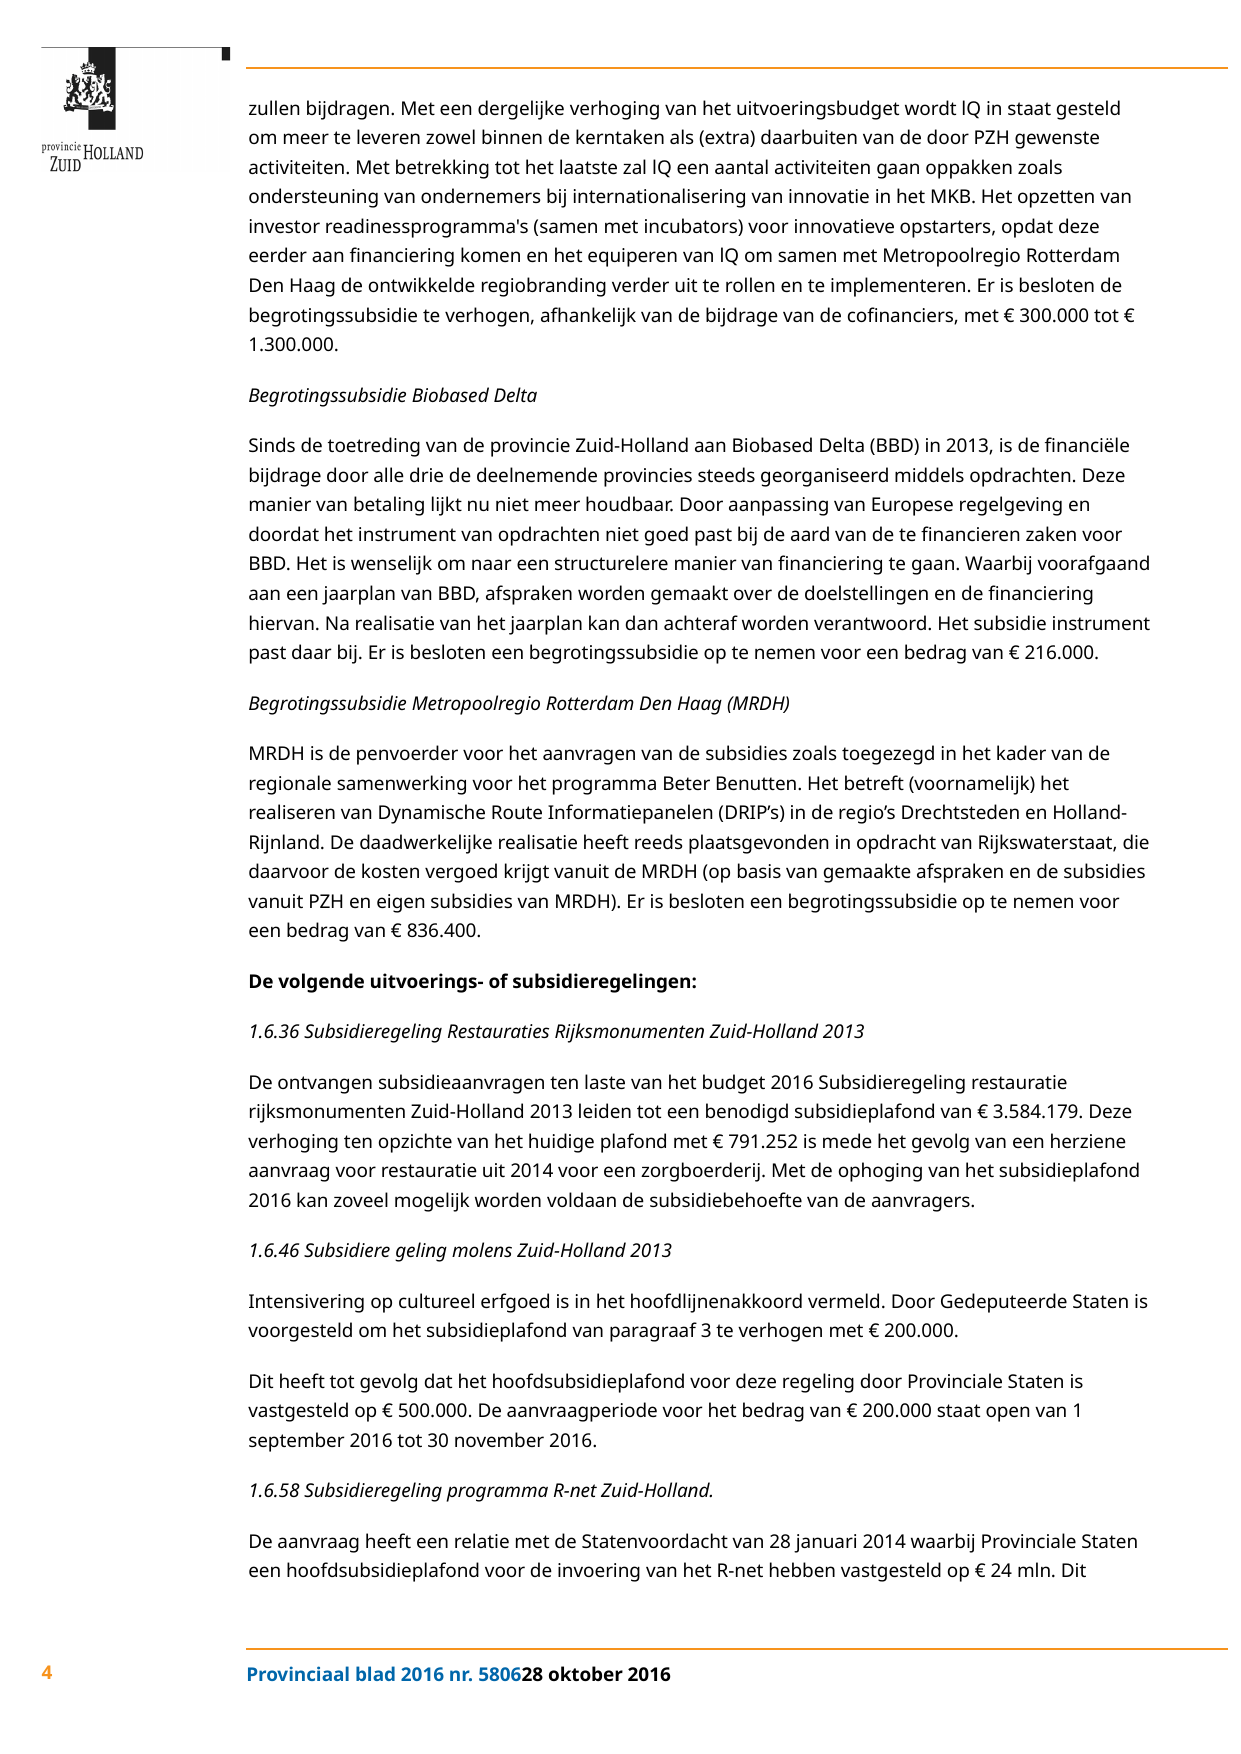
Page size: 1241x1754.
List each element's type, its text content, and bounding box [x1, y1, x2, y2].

text 1.6.46 Subsidiere geling molens Zuid-Holland 2013 [248, 1238, 1152, 1263]
text Sinds de toetreding van de provincie Zuid-Holland aan Biobased Delta (BBD) in 2013, is de financiële bijdrage door alle drie de deelnemende provincies steeds georganiseerd middels opdrachten. Deze manier van betaling lijkt nu niet meer houdbaar. Door aanpassing van Europese regelgeving en doordat het instrument van opdrachten niet goed past bij de aard van de te financieren zaken voor BBD. Het is wenselijk om naar een structurelere manier van financiering te gaan. Waarbij voorafgaand aan een jaarplan van BBD, afspraken worden gemaakt over de doelstellingen en de financiering hiervan. Na realisatie van het jaarplan kan dan achteraf worden verantwoord. Het subsidie instrument past daar bij. Er is besloten een begrotingssubsidie op te nemen voor een bedrag van € 216.000. [248, 432, 1152, 665]
text MRDH is de penvoerder voor het aanvragen van de subsidies zoals toegezegd in het kader van de regionale samenwerking voor het programma Beter Benutten. Het betreft (voornamelijk) het realiseren van Dynamische Route Informatiepanelen (DRIP’s) in de regio’s Drechtsteden en Holland-Rijnland. De daadwerkelijke realisatie heeft reeds plaatsgevonden in opdracht van Rijkswaterstaat, die daarvoor de kosten vergoed krijgt vanuit de MRDH (op basis van gemaakte afspraken en de subsidies vanuit PZH en eigen subsidies van MRDH). Er is besloten een begrotingssubsidie op te nemen voor een bedrag van € 836.400. [248, 740, 1152, 943]
text De aanvraag heeft een relatie met de Statenvoordacht van 28 januari 2014 waarbij Provinciale Staten een hoofdsubsidieplafond voor de invoering van het R-net hebben vastgesteld op € 24 mln. Dit [248, 1528, 1152, 1583]
text Begrotingssubsidie Metropoolregio Rotterdam Den Haag (MRDH) [248, 690, 1152, 716]
text De ontvangen subsidieaanvragen ten laste van het budget 2016 Subsidieregeling restauratie rijksmonumenten Zuid-Holland 2013 leiden tot een benodigd subsidieplafond van € 3.584.179. Deze verhoging ten opzichte van het huidige plafond met € 791.252 is mede het gevolg van een herziene aanvraag voor restauratie uit 2014 voor een zorgboerderij. Met de ophoging van het subsidieplafond 2016 kan zoveel mogelijk worden voldaan de subsidiebehoefte van de aanvragers. [248, 1069, 1152, 1213]
text Begrotingssubsidie Biobased Delta [248, 382, 1152, 408]
text Intensivering op cultureel erfgoed is in het hoofdlijnenakkoord vermeld. Door Gedeputeerde Staten is voorgesteld om het subsidieplafond van paragraaf 3 te verhogen met € 200.000. [248, 1288, 1152, 1343]
text De volgende uitvoerings- of subsidieregelingen: [248, 968, 1152, 994]
text 1.6.58 Subsidieregeling programma R-net Zuid-Holland. [248, 1478, 1152, 1503]
text zullen bijdragen. Met een dergelijke verhoging van het uitvoeringsbudget wordt lQ in staat gesteld om meer te leveren zowel binnen de kerntaken als (extra) daarbuiten van de door PZH gewenste activiteiten. Met betrekking tot het laatste zal lQ een aantal activiteiten gaan oppakken zoals ondersteuning van ondernemers bij internationalisering van innovatie in het MKB. Het opzetten van investor readinessprogramma's (samen met incubators) voor innovatieve opstarters, opdat deze eerder aan financiering komen en het equiperen van lQ om samen met Metropoolregio Rotterdam Den Haag de ontwikkelde regiobranding verder uit te rollen en te implementeren. Er is besloten de begrotingssubsidie te verhogen, afhankelijk van de bijdrage van de cofinanciers, met € 300.000 tot € 1.300.000. [248, 95, 1152, 357]
text Dit heeft tot gevolg dat het hoofdsubsidieplafond voor deze regeling door Provinciale Staten is vastgesteld op € 500.000. De aanvraagperiode voor het bedrag van € 200.000 staat open van 1 september 2016 tot 30 november 2016. [248, 1368, 1152, 1453]
picture [41, 47, 231, 172]
text 1.6.36 Subsidieregeling Restauraties Rijksmonumenten Zuid-Holland 2013 [248, 1018, 1152, 1044]
